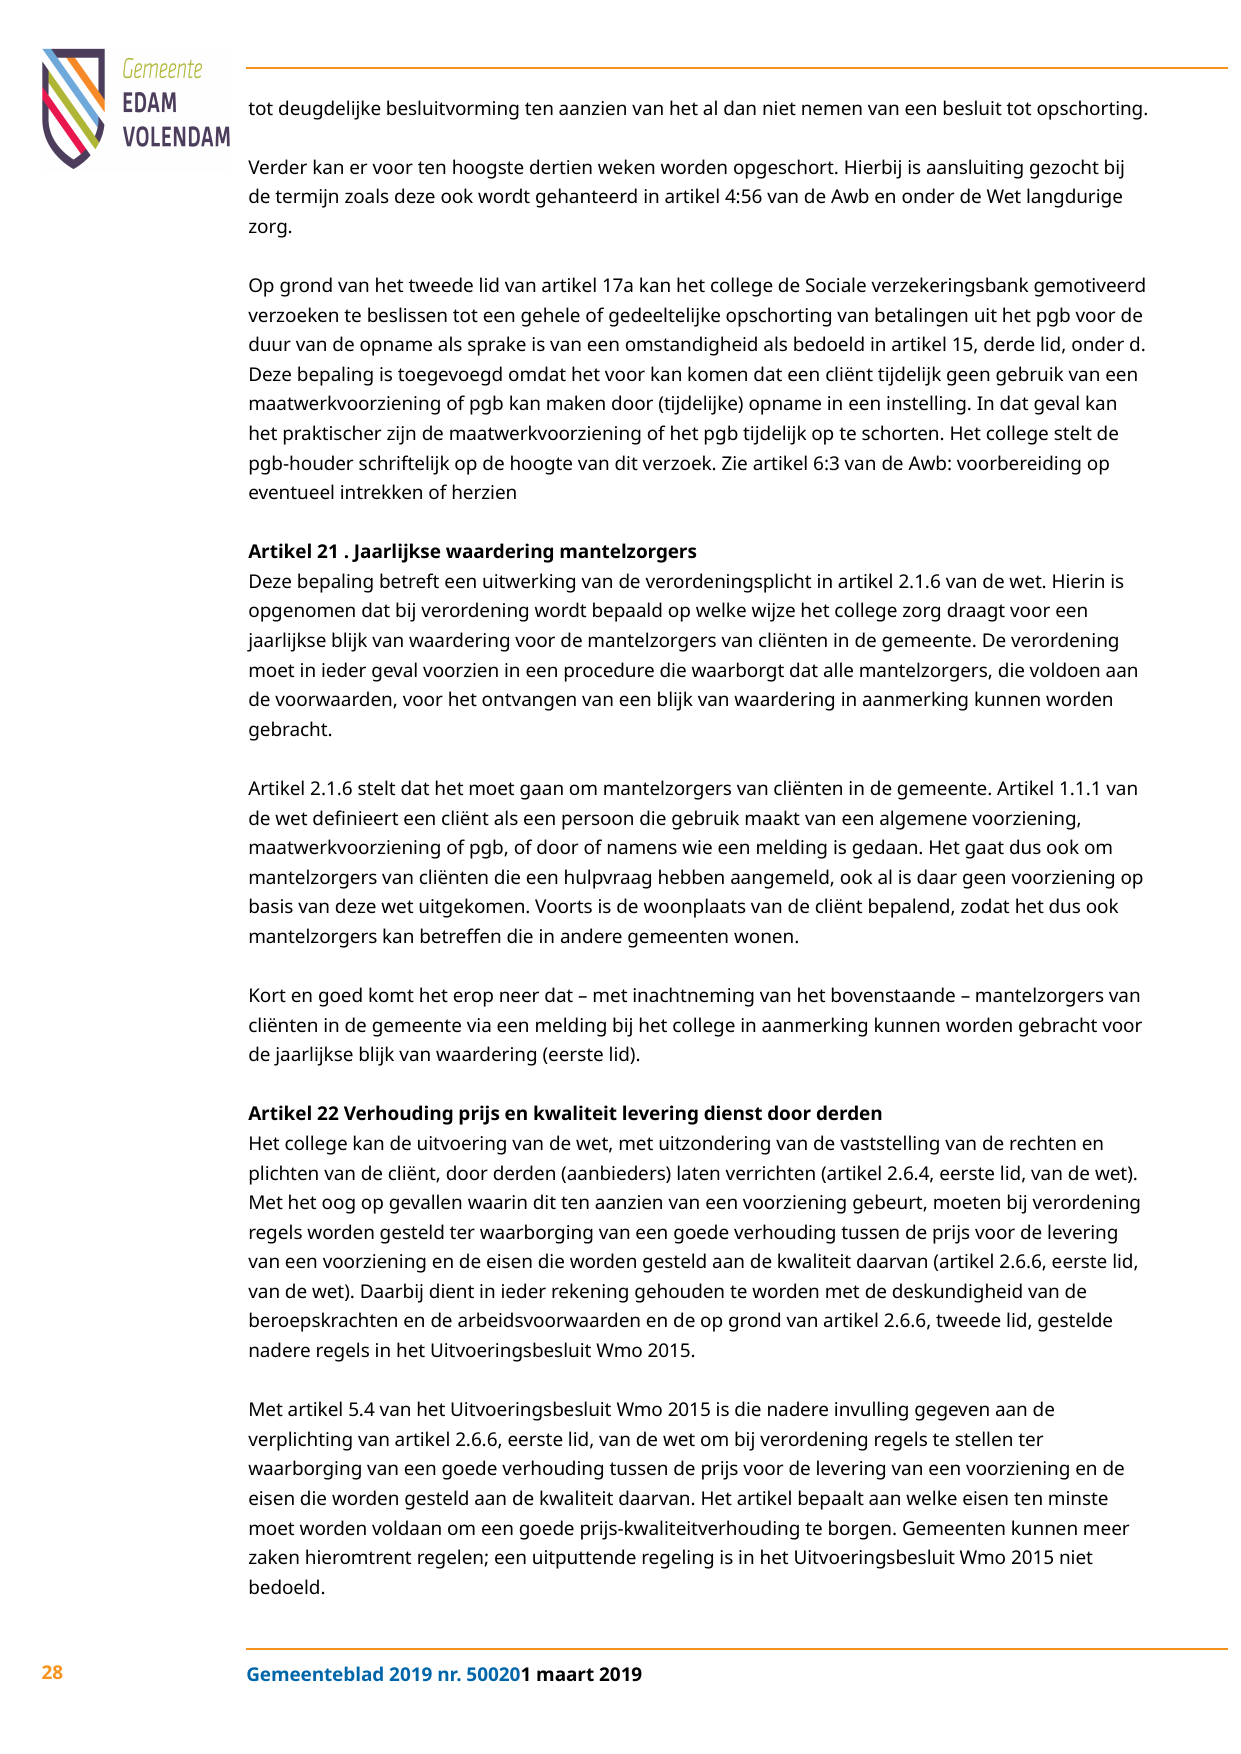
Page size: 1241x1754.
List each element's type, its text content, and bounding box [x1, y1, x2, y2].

text Artikel 2.1.6 stelt dat het moet gaan om mantelzorgers van cliënten in de gemeente. Artikel 1.1.1 van de wet definieert een cliënt als een persoon die gebruik maakt van een algemene voorziening, maatwerkvoorziening of pgb, of door of namens wie een melding is gedaan. Het gaat dus ook om mantelzorgers van cliënten die een hulpvraag hebben aangemeld, ook al is daar geen voorziening op basis van deze wet uitgekomen. Voorts is de woonplaats van de cliënt bepalend, zodat het dus ook mantelzorgers kan betreffen die in andere gemeenten wonen. [248, 775, 1152, 949]
text Artikel 21 . Jaarlijkse waardering mantelzorgers [248, 538, 1152, 564]
text Op grond van het tweede lid van artikel 17a kan het college de Sociale verzekeringsbank gemotiveerd verzoeken te beslissen tot een gehele of gedeeltelijke opschorting van betalingen uit het pgb voor de duur van de opname als sprake is van een omstandigheid als bedoeld in artikel 15, derde lid, onder d. Deze bepaling is toegevoegd omdat het voor kan komen dat een cliënt tijdelijk geen gebruik van een maatwerkvoorziening of pgb kan maken door (tijdelijke) opname in een instelling. In dat geval kan het praktischer zijn de maatwerkvoorziening of het pgb tijdelijk op te schorten. Het college stelt de pgb-houder schriftelijk op de hoogte van dit verzoek. Zie artikel 6:3 van de Awb: voorbereiding op eventueel intrekken of herzien [248, 272, 1152, 505]
text Deze bepaling betreft een uitwerking van de verordeningsplicht in artikel 2.1.6 van de wet. Hierin is opgenomen dat bij verordening wordt bepaald op welke wijze het college zorg draagt voor een jaarlijkse blijk van waardering voor de mantelzorgers van cliënten in de gemeente. De verordening moet in ieder geval voorzien in een procedure die waarborgt dat alle mantelzorgers, die voldoen aan de voorwaarden, voor het ontvangen van een blijk van waardering in aanmerking kunnen worden gebracht. [248, 568, 1152, 742]
text tot deugdelijke besluitvorming ten aanzien van het al dan niet nemen van een besluit tot opschorting. [248, 95, 1152, 121]
text Met artikel 5.4 van het Uitvoeringsbesluit Wmo 2015 is die nadere invulling gegeven aan de verplichting van artikel 2.6.6, eerste lid, van de wet om bij verordening regels te stellen ter waarborging van een goede verhouding tussen de prijs voor de levering van een voorziening en de eisen die worden gesteld aan de kwaliteit daarvan. Het artikel bepaalt aan welke eisen ten minste moet worden voldaan om een goede prijs-kwaliteitverhouding te borgen. Gemeenten kunnen meer zaken hieromtrent regelen; een uitputtende regeling is in het Uitvoeringsbesluit Wmo 2015 niet bedoeld. [248, 1396, 1152, 1600]
picture [41, 47, 231, 172]
text Het college kan de uitvoering van de wet, met uitzondering van de vaststelling van de rechten en plichten van de cliënt, door derden (aanbieders) laten verrichten (artikel 2.6.4, eerste lid, van de wet). Met het oog op gevallen waarin dit ten aanzien van een voorziening gebeurt, moeten bij verordening regels worden gesteld ter waarborging van een goede verhouding tussen de prijs voor de levering van een voorziening en de eisen die worden gesteld aan de kwaliteit daarvan (artikel 2.6.6, eerste lid, van de wet). Daarbij dient in ieder rekening gehouden te worden met de deskundigheid van de beroepskrachten en de arbeidsvoorwaarden en de op grond van artikel 2.6.6, tweede lid, gestelde nadere regels in het Uitvoeringsbesluit Wmo 2015. [248, 1130, 1152, 1363]
text Verder kan er voor ten hoogste dertien weken worden opgeschort. Hierbij is aansluiting gezocht bij de termijn zoals deze ook wordt gehanteerd in artikel 4:56 van de Awb en onder de Wet langdurige zorg. [248, 154, 1152, 239]
text Artikel 22 Verhouding prijs en kwaliteit levering dienst door derden [248, 1101, 1152, 1126]
text Kort en goed komt het erop neer dat – met inachtneming van het bovenstaande – mantelzorgers van cliënten in de gemeente via een melding bij het college in aanmerking kunnen worden gebracht voor de jaarlijkse blijk van waardering (eerste lid). [248, 982, 1152, 1067]
